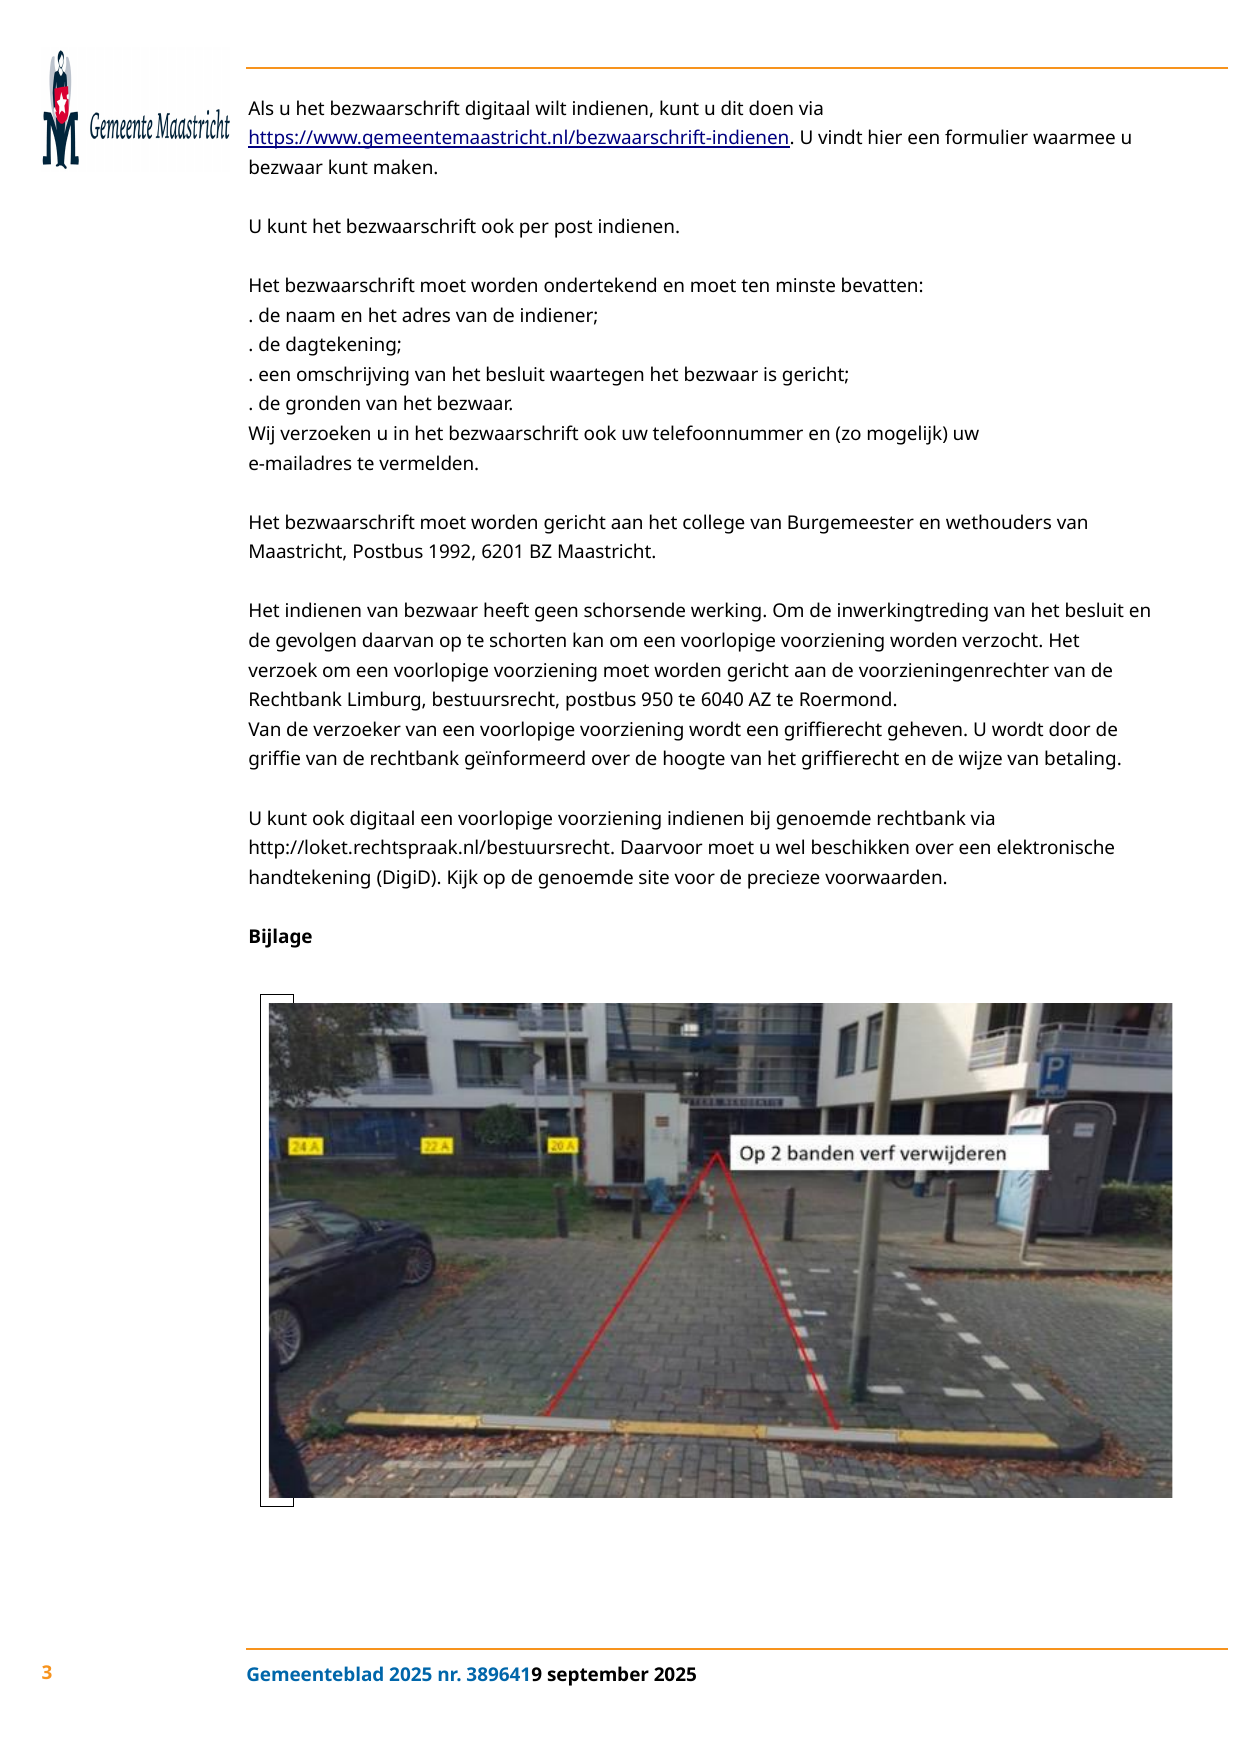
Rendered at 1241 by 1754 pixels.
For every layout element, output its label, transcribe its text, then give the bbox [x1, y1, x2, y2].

text . de gronden van het bezwaar. [248, 391, 1152, 416]
text e-mailadres te vermelden. [248, 450, 1152, 476]
text Het bezwaarschrift moet worden gericht aan het college van Burgemeester en wethouders van Maastricht, Postbus 1992, 6201 BZ Maastricht. [248, 509, 1152, 564]
text . de dagtekening; [248, 331, 1152, 357]
text Bijlage [248, 923, 1152, 949]
text . een omschrijving van het besluit waartegen het bezwaar is gericht; [248, 361, 1152, 387]
text U kunt het bezwaarschrift ook per post indienen. [248, 213, 1152, 239]
text Van de verzoeker van een voorlopige voorziening wordt een griffierecht geheven. U wordt door de griffie van de rechtbank geïnformeerd over de hoogte van het griffierecht en de wijze van betaling. [248, 716, 1152, 771]
picture [41, 47, 231, 172]
text Als u het bezwaarschrift digitaal wilt indienen, kunt u dit doen via https://www.gemeentemaastricht.nl/bezwaarschrift-indienen. U vindt hier een formulier waarmee u bezwaar kunt maken. [248, 95, 1152, 180]
text . de naam en het adres van de indiener; [248, 302, 1152, 328]
text U kunt ook digitaal een voorlopige voorziening indienen bij genoemde rechtbank via http://loket.rechtspraak.nl/bestuursrecht. Daarvoor moet u wel beschikken over een elektronische handtekening (DigiD). Kijk op de genoemde site voor de precieze voorwaarden. [248, 805, 1152, 890]
text Het indienen van bezwaar heeft geen schorsende werking. Om de inwerkingtreding van het besluit en de gevolgen daarvan op te schorten kan om een voorlopige voorziening worden verzocht. Het verzoek om een voorlopige voorziening moet worden gericht aan de voorzieningenrechter van de Rechtbank Limburg, bestuursrecht, postbus 950 te 6040 AZ te Roermond. [248, 598, 1152, 712]
picture [268, 1003, 1173, 1498]
text Wij verzoeken u in het bezwaarschrift ook uw telefoonnummer en (zo mogelijk) uw [248, 420, 1152, 446]
text Het bezwaarschrift moet worden ondertekend en moet ten minste bevatten: [248, 272, 1152, 298]
